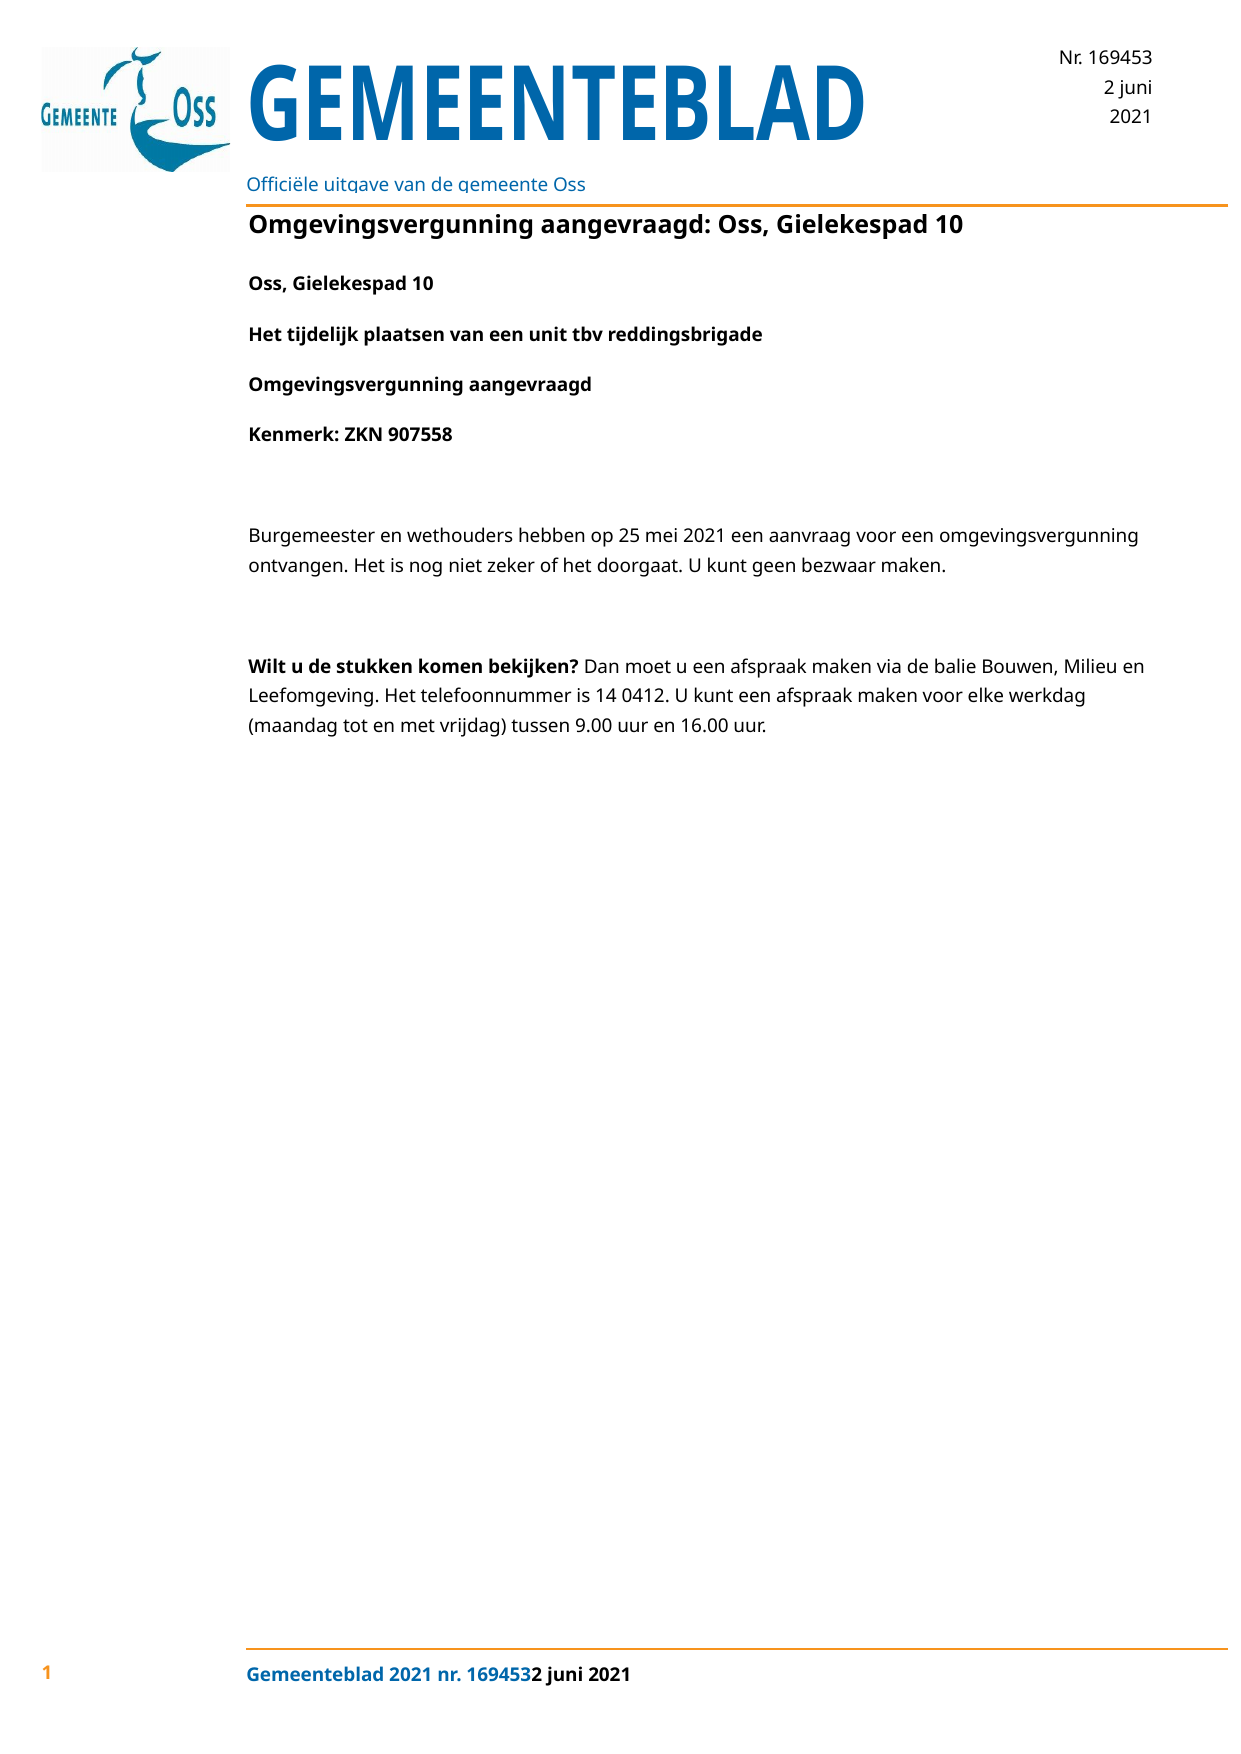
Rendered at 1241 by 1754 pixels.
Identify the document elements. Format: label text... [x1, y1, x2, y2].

text Wilt u de stukken komen bekijken? Dan moet u een afspraak maken via de balie Bouwen, Milieu en Leefomgeving. Het telefoonnummer is 14 0412. U kunt een afspraak maken voor elke werkdag (maandag tot en met vrijdag) tussen 9.00 uur en 16.00 uur. [248, 653, 1152, 738]
text Het tijdelijk plaatsen van een unit tbv reddingsbrigade [248, 321, 1152, 346]
text Kenmerk: ZKN 907558 [248, 422, 1152, 447]
picture [41, 47, 231, 172]
text Oss, Gielekespad 10 [248, 270, 1152, 296]
text Omgevingsvergunning aangevraagd: Oss, Gielekespad 10 [248, 207, 1152, 241]
text Omgevingsvergunning aangevraagd [248, 371, 1152, 397]
text Burgemeester en wethouders hebben op 25 mei 2021 een aanvraag voor een omgevingsvergunning ontvangen. Het is nog niet zeker of het doorgaat. U kunt geen bezwaar maken. [248, 522, 1152, 578]
